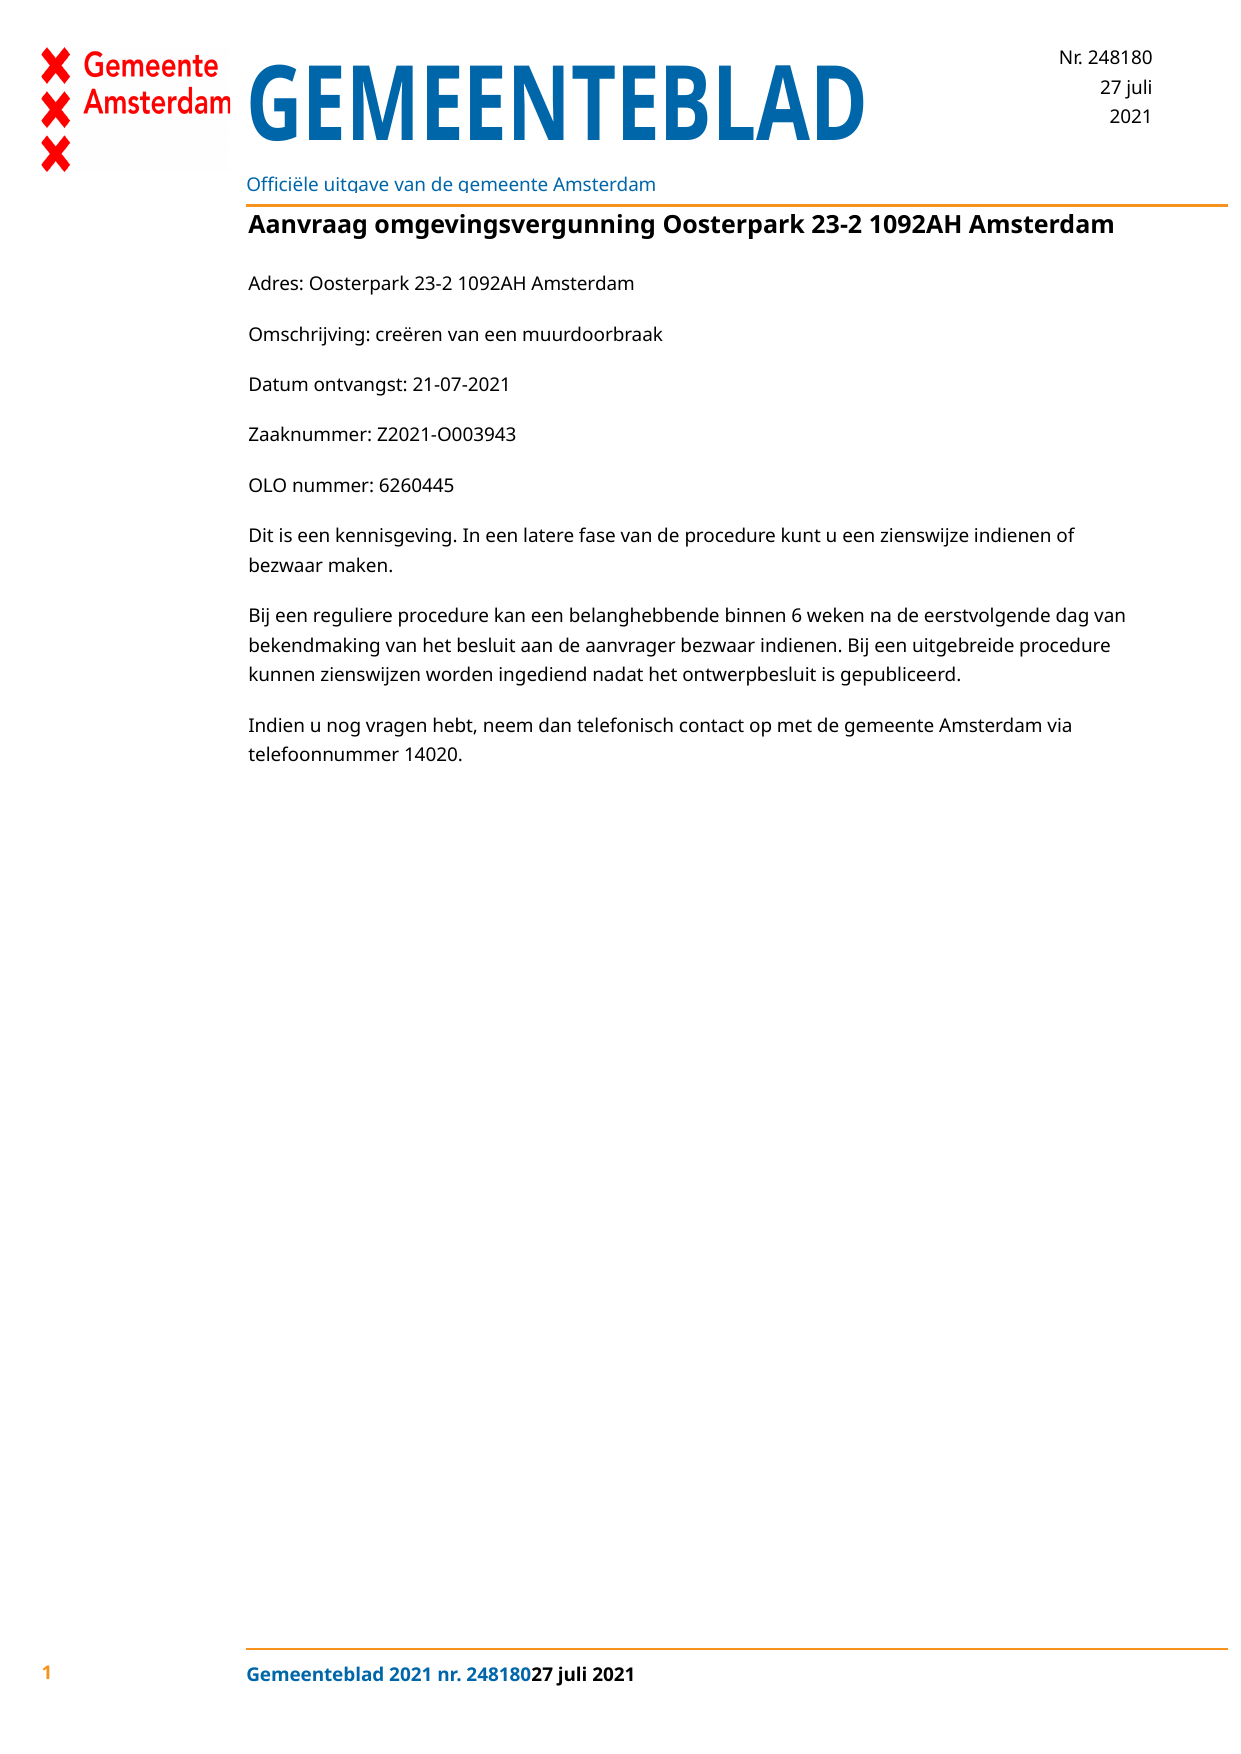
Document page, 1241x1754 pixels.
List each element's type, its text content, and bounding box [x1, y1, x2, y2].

text Bij een reguliere procedure kan een belanghebbende binnen 6 weken na de eerstvolgende dag van bekendmaking van het besluit aan de aanvrager bezwaar indienen. Bij een uitgebreide procedure kunnen zienswijzen worden ingediend nadat het ontwerpbesluit is gepubliceerd. [248, 602, 1152, 687]
text Indien u nog vragen hebt, neem dan telefonisch contact op met de gemeente Amsterdam via telefoonnummer 14020. [248, 712, 1152, 767]
picture [41, 47, 231, 172]
text Omschrijving: creëren van een muurdoorbraak [248, 321, 1152, 346]
text Datum ontvangst: 21-07-2021 [248, 371, 1152, 397]
text Dit is een kennisgeving. In een latere fase van de procedure kunt u een zienswijze indienen of bezwaar maken. [248, 522, 1152, 578]
text Adres: Oosterpark 23-2 1092AH Amsterdam [248, 270, 1152, 296]
text OLO nummer: 6260445 [248, 472, 1152, 498]
text Zaaknummer: Z2021-O003943 [248, 422, 1152, 447]
text Aanvraag omgevingsvergunning Oosterpark 23-2 1092AH Amsterdam [248, 207, 1152, 241]
